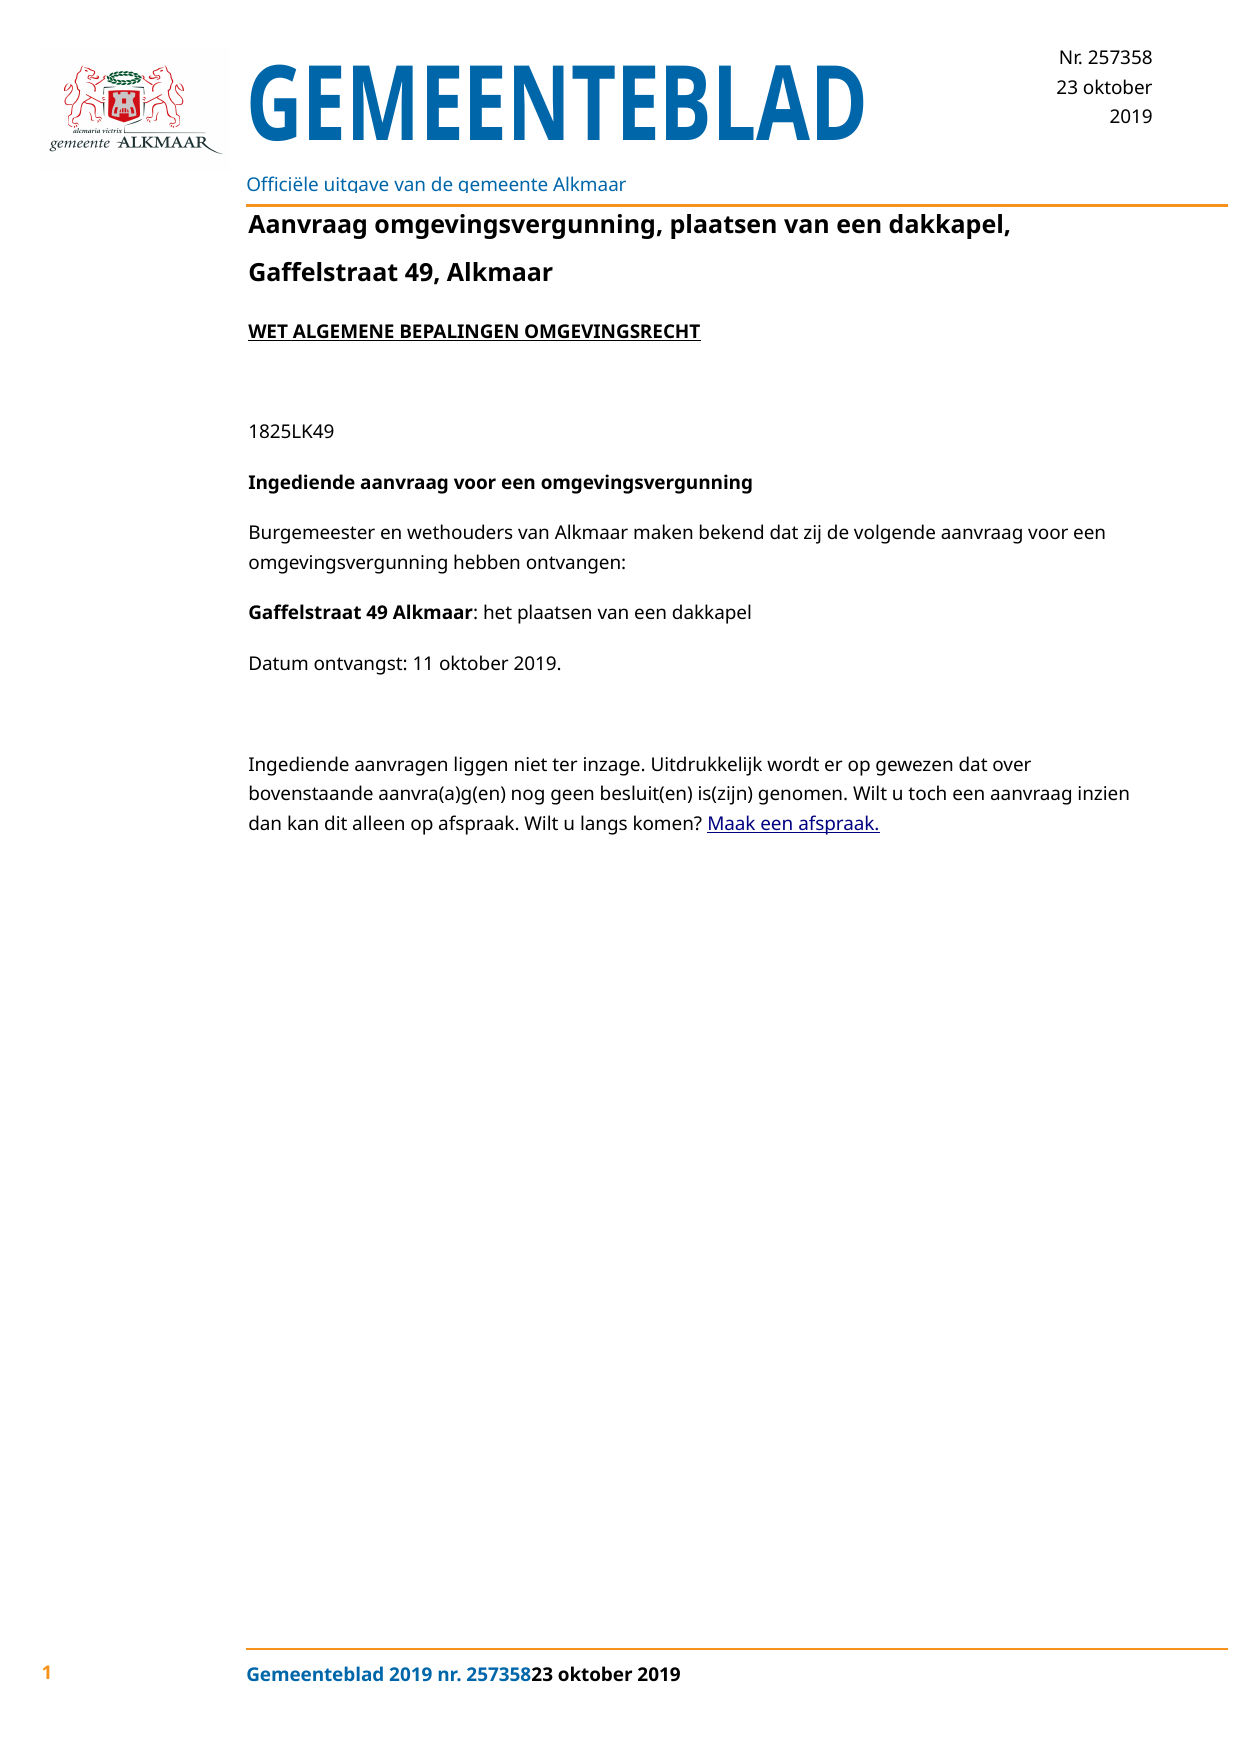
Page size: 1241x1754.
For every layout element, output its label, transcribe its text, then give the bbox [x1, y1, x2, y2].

text 1825LK49 [248, 419, 1152, 444]
text Gaffelstraat 49 Alkmaar: het plaatsen van een dakkapel [248, 599, 1152, 625]
text Ingediende aanvraag voor een omgevingsvergunning [248, 469, 1152, 495]
text Ingediende aanvragen liggen niet ter inzage. Uitdrukkelijk wordt er op gewezen dat over bovenstaande aanvra(a)g(en) nog geen besluit(en) is(zijn) genomen. Wilt u toch een aanvraag inzien dan kan dit alleen op afspraak. Wilt u langs komen? Maak een afspraak. [248, 751, 1152, 836]
picture [41, 47, 231, 172]
text WET ALGEMENE BEPALINGEN OMGEVINGSRECHT [248, 318, 1152, 344]
text Datum ontvangst: 11 oktober 2019. [248, 650, 1152, 676]
text Burgemeester en wethouders van Alkmaar maken bekend dat zij de volgende aanvraag voor een omgevingsvergunning hebben ontvangen: [248, 519, 1152, 575]
text Aanvraag omgevingsvergunning, plaatsen van een dakkapel, Gaffelstraat 49, Alkmaar [248, 207, 1152, 288]
